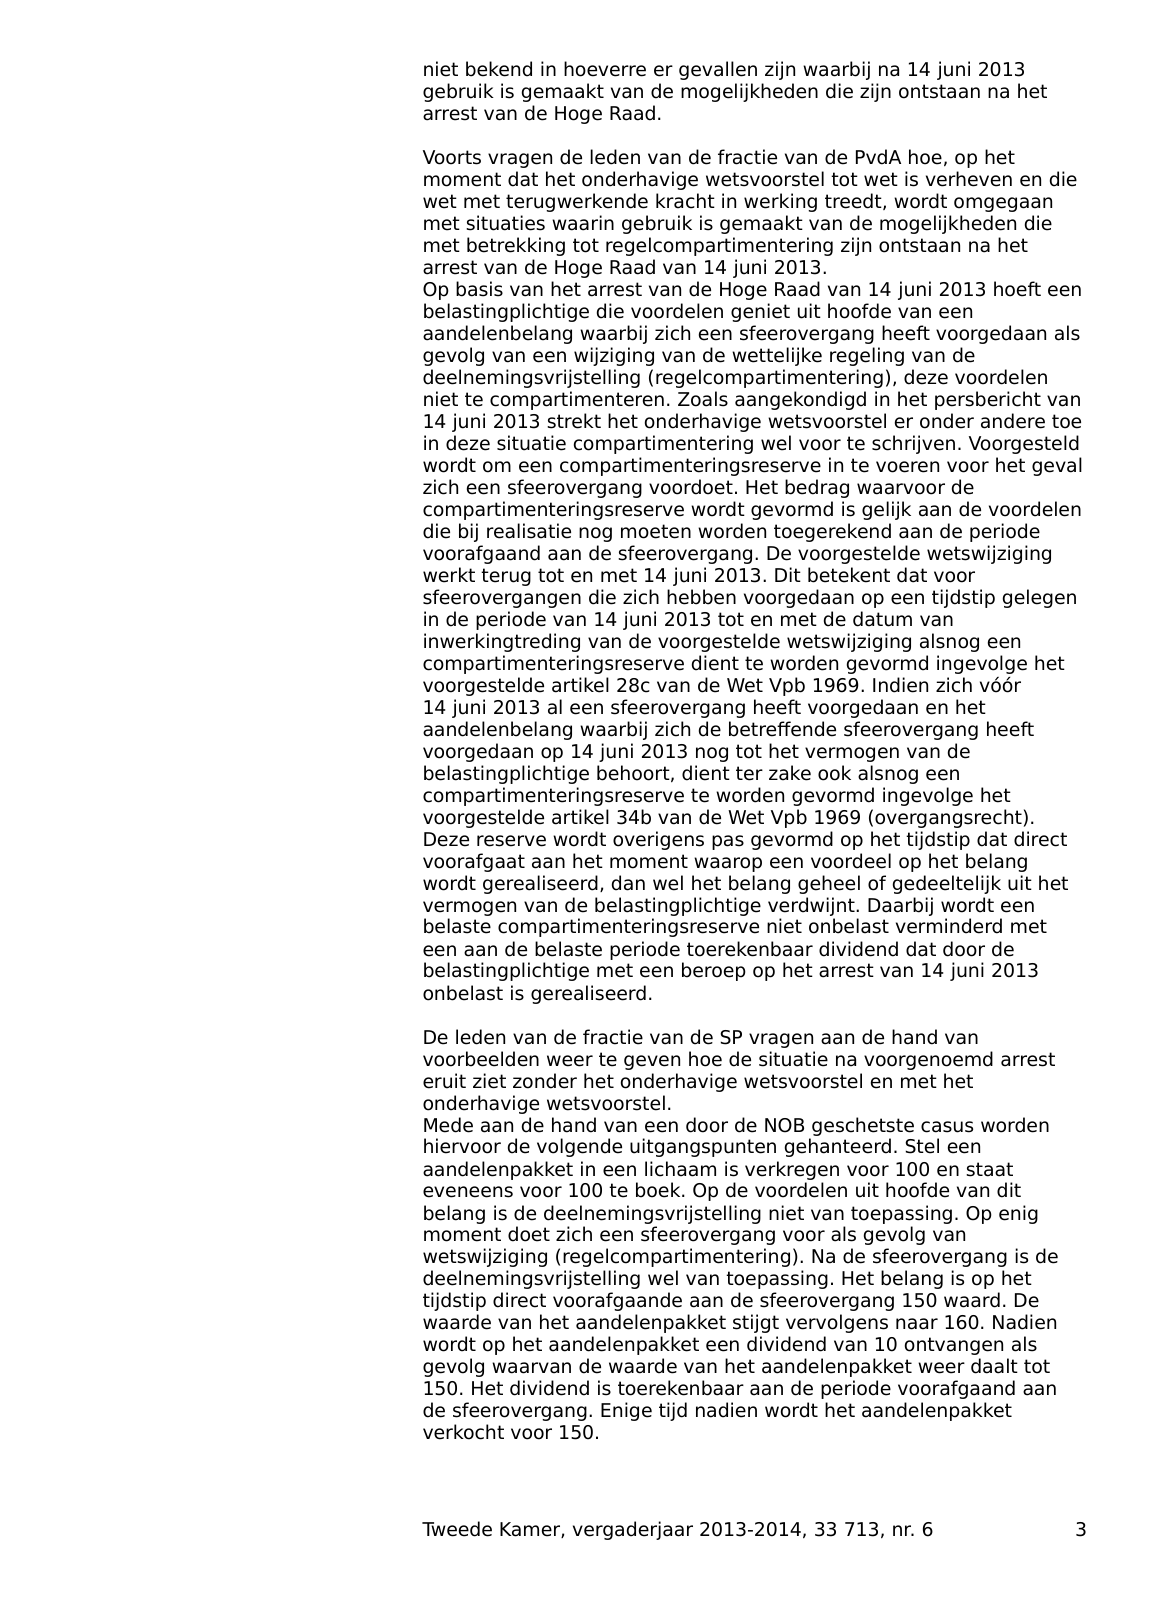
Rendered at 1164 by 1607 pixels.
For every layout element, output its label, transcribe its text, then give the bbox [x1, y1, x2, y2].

text Op basis van het arrest van de Hoge Raad van 14 juni 2013 hoeft een belastingplichtige die voordelen geniet uit hoofde van een aandelenbelang waarbij zich een sfeerovergang heeft voorgedaan als gevolg van een wijziging van de wettelijke regeling van de deelnemingsvrijstelling (regelcompartimentering), deze voordelen niet te compartimenteren. Zoals aangekondigd in het persbericht van 14 juni 2013 strekt het onderhavige wetsvoorstel er onder andere toe in deze situatie compartimentering wel voor te schrijven. Voorgesteld wordt om een compartimenteringsreserve in te voeren voor het geval zich een sfeerovergang voordoet. Het bedrag waarvoor de compartimenteringsreserve wordt gevormd is gelijk aan de voordelen die bij realisatie nog moeten worden toegerekend aan de periode voorafgaand aan de sfeerovergang. De voorgestelde wetswijziging werkt terug tot en met 14 juni 2013. Dit betekent dat voor sfeerovergangen die zich hebben voorgedaan op een tijdstip gelegen in de periode van 14 juni 2013 tot en met de datum van inwerkingtreding van de voorgestelde wetswijziging alsnog een compartimenteringsreserve dient te worden gevormd ingevolge het voorgestelde artikel 28c van de Wet Vpb 1969. Indien zich vóór 14 juni 2013 al een sfeerovergang heeft voorgedaan en het aandelenbelang waarbij zich de betreffende sfeerovergang heeft voorgedaan op 14 juni 2013 nog tot het vermogen van de belastingplichtige behoort, dient ter zake ook alsnog een compartimenteringsreserve te worden gevormd ingevolge het voorgestelde artikel 34b van de Wet Vpb 1969 (overgangsrecht). Deze reserve wordt overigens pas gevormd op het tijdstip dat direct voorafgaat aan het moment waarop een voordeel op het belang wordt gerealiseerd, dan wel het belang geheel of gedeeltelijk uit het vermogen van de belastingplichtige verdwijnt. Daarbij wordt een belaste compartimenteringsreserve niet onbelast verminderd met een aan de belaste periode toerekenbaar dividend dat door de belastingplichtige met een beroep op het arrest van 14 juni 2013 onbelast is gerealiseerd. [422, 279, 1087, 1004]
text De leden van de fractie van de SP vragen aan de hand van voorbeelden weer te geven hoe de situatie na voorgenoemd arrest eruit ziet zonder het onderhavige wetsvoorstel en met het onderhavige wetsvoorstel. [422, 1027, 1087, 1114]
text Voorts vragen de leden van de fractie van de PvdA hoe, op het moment dat het onderhavige wetsvoorstel tot wet is verheven en die wet met terugwerkende kracht in werking treedt, wordt omgegaan met situaties waarin gebruik is gemaakt van de mogelijkheden die met betrekking tot regelcompartimentering zijn ontstaan na het arrest van de Hoge Raad van 14 juni 2013. [422, 147, 1087, 279]
text niet bekend in hoeverre er gevallen zijn waarbij na 14 juni 2013 gebruik is gemaakt van de mogelijkheden die zijn ontstaan na het arrest van de Hoge Raad. [422, 59, 1087, 125]
text Mede aan de hand van een door de NOB geschetste casus worden hiervoor de volgende uitgangspunten gehanteerd. Stel een aandelenpakket in een lichaam is verkregen voor 100 en staat eveneens voor 100 te boek. Op de voordelen uit hoofde van dit belang is de deelnemingsvrijstelling niet van toepassing. Op enig moment doet zich een sfeerovergang voor als gevolg van wetswijziging (regelcompartimentering). Na de sfeerovergang is de deelnemingsvrijstelling wel van toepassing. Het belang is op het tijdstip direct voorafgaande aan de sfeerovergang 150 waard. De waarde van het aandelenpakket stijgt vervolgens naar 160. Nadien wordt op het aandelenpakket een dividend van 10 ontvangen als gevolg waarvan de waarde van het aandelenpakket weer daalt tot 150. Het dividend is toerekenbaar aan de periode voorafgaand aan de sfeerovergang. Enige tijd nadien wordt het aandelenpakket verkocht voor 150. [422, 1114, 1087, 1444]
